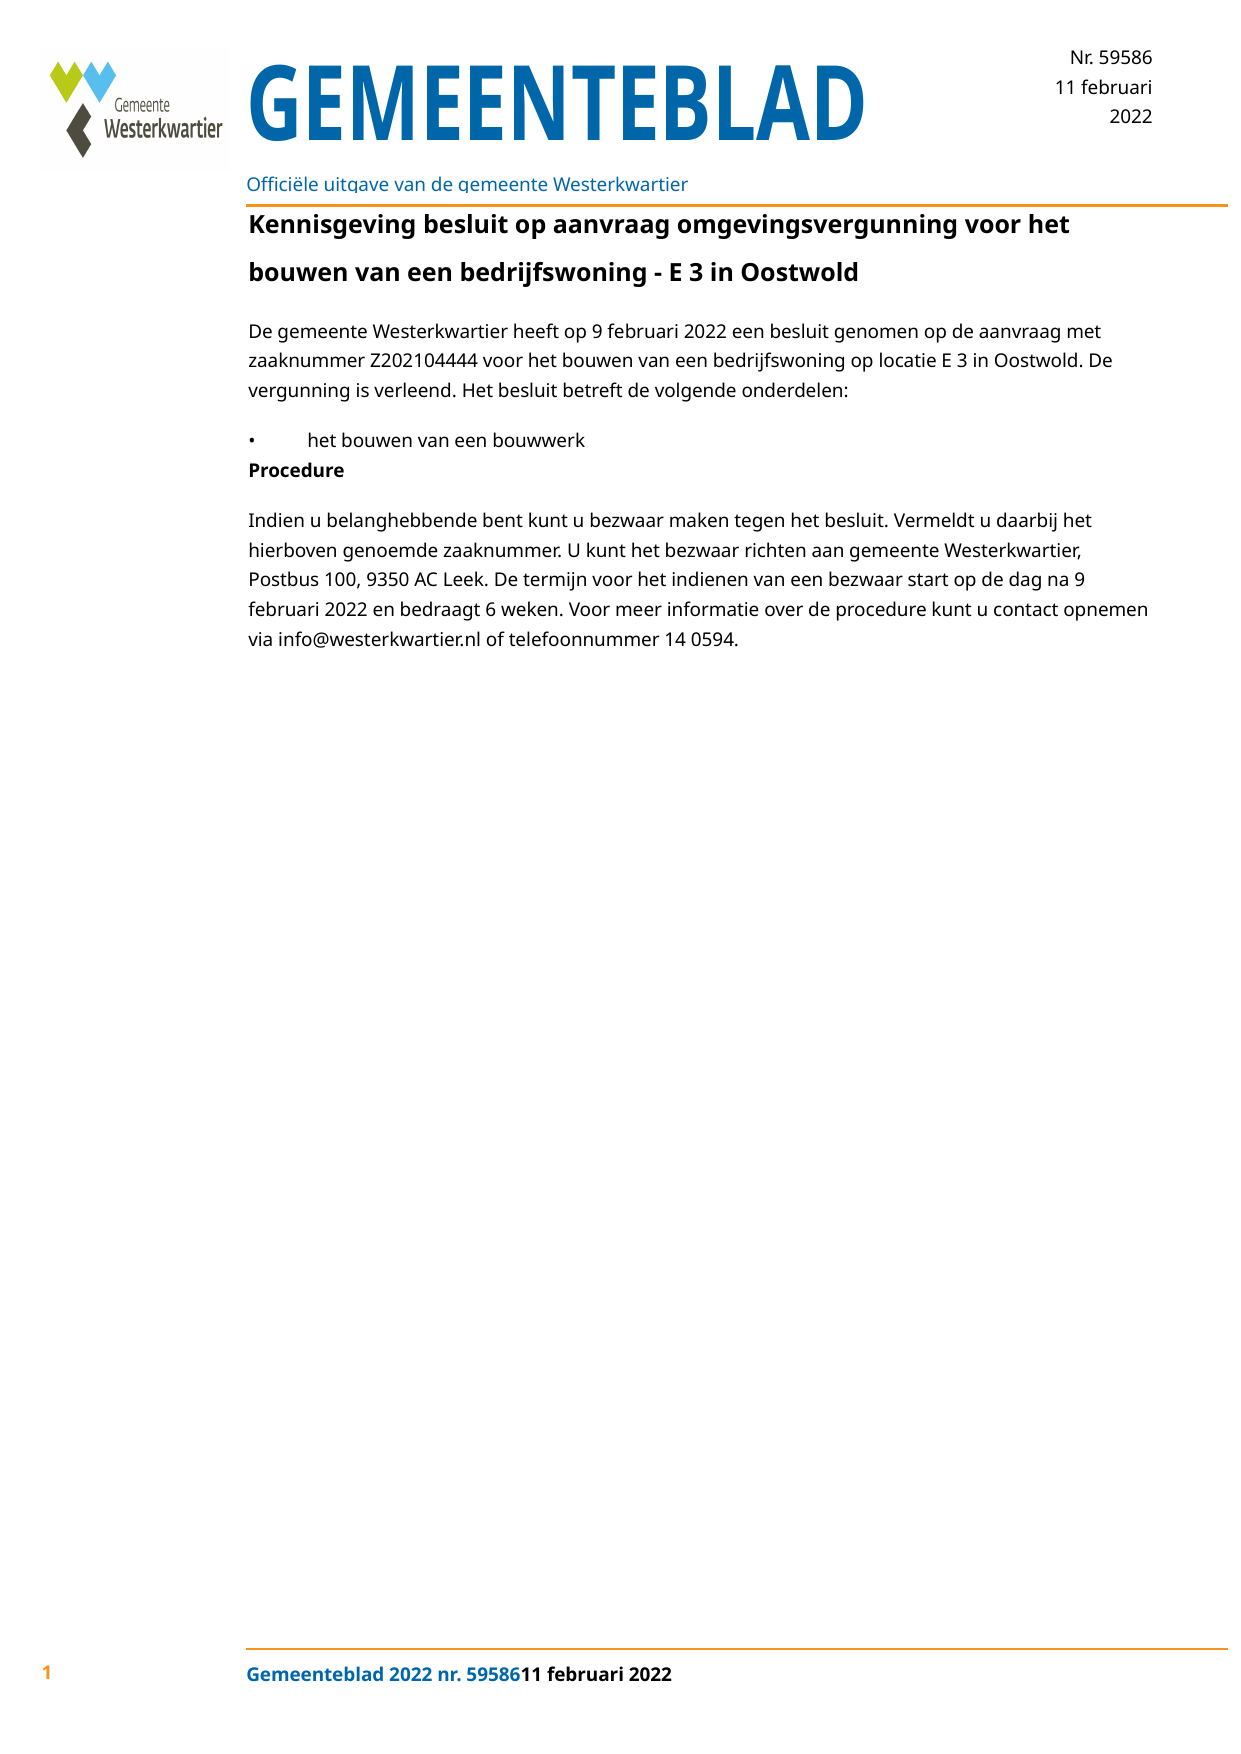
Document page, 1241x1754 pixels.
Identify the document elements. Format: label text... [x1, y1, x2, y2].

text Kennisgeving besluit op aanvraag omgevingsvergunning voor het bouwen van een bedrijfswoning - E 3 in Oostwold [248, 207, 1152, 288]
list het bouwen van een bouwwerk [248, 427, 1152, 453]
text Indien u belanghebbende bent kunt u bezwaar maken tegen het besluit. Vermeldt u daarbij het hierboven genoemde zaaknummer. U kunt het bezwaar richten aan gemeente Westerkwartier, Postbus 100, 9350 AC Leek. De termijn voor het indienen van een bezwaar start op de dag na 9 februari 2022 en bedraagt 6 weken. Voor meer informatie over de procedure kunt u contact opnemen via info@westerkwartier.nl of telefoonnummer 14 0594. [248, 507, 1152, 652]
text De gemeente Westerkwartier heeft op 9 februari 2022 een besluit genomen op de aanvraag met zaaknummer Z202104444 voor het bouwen van een bedrijfswoning op locatie E 3 in Oostwold. De vergunning is verleend. Het besluit betreft de volgende onderdelen: [248, 318, 1152, 403]
text Procedure [248, 457, 1152, 483]
picture [41, 47, 231, 172]
